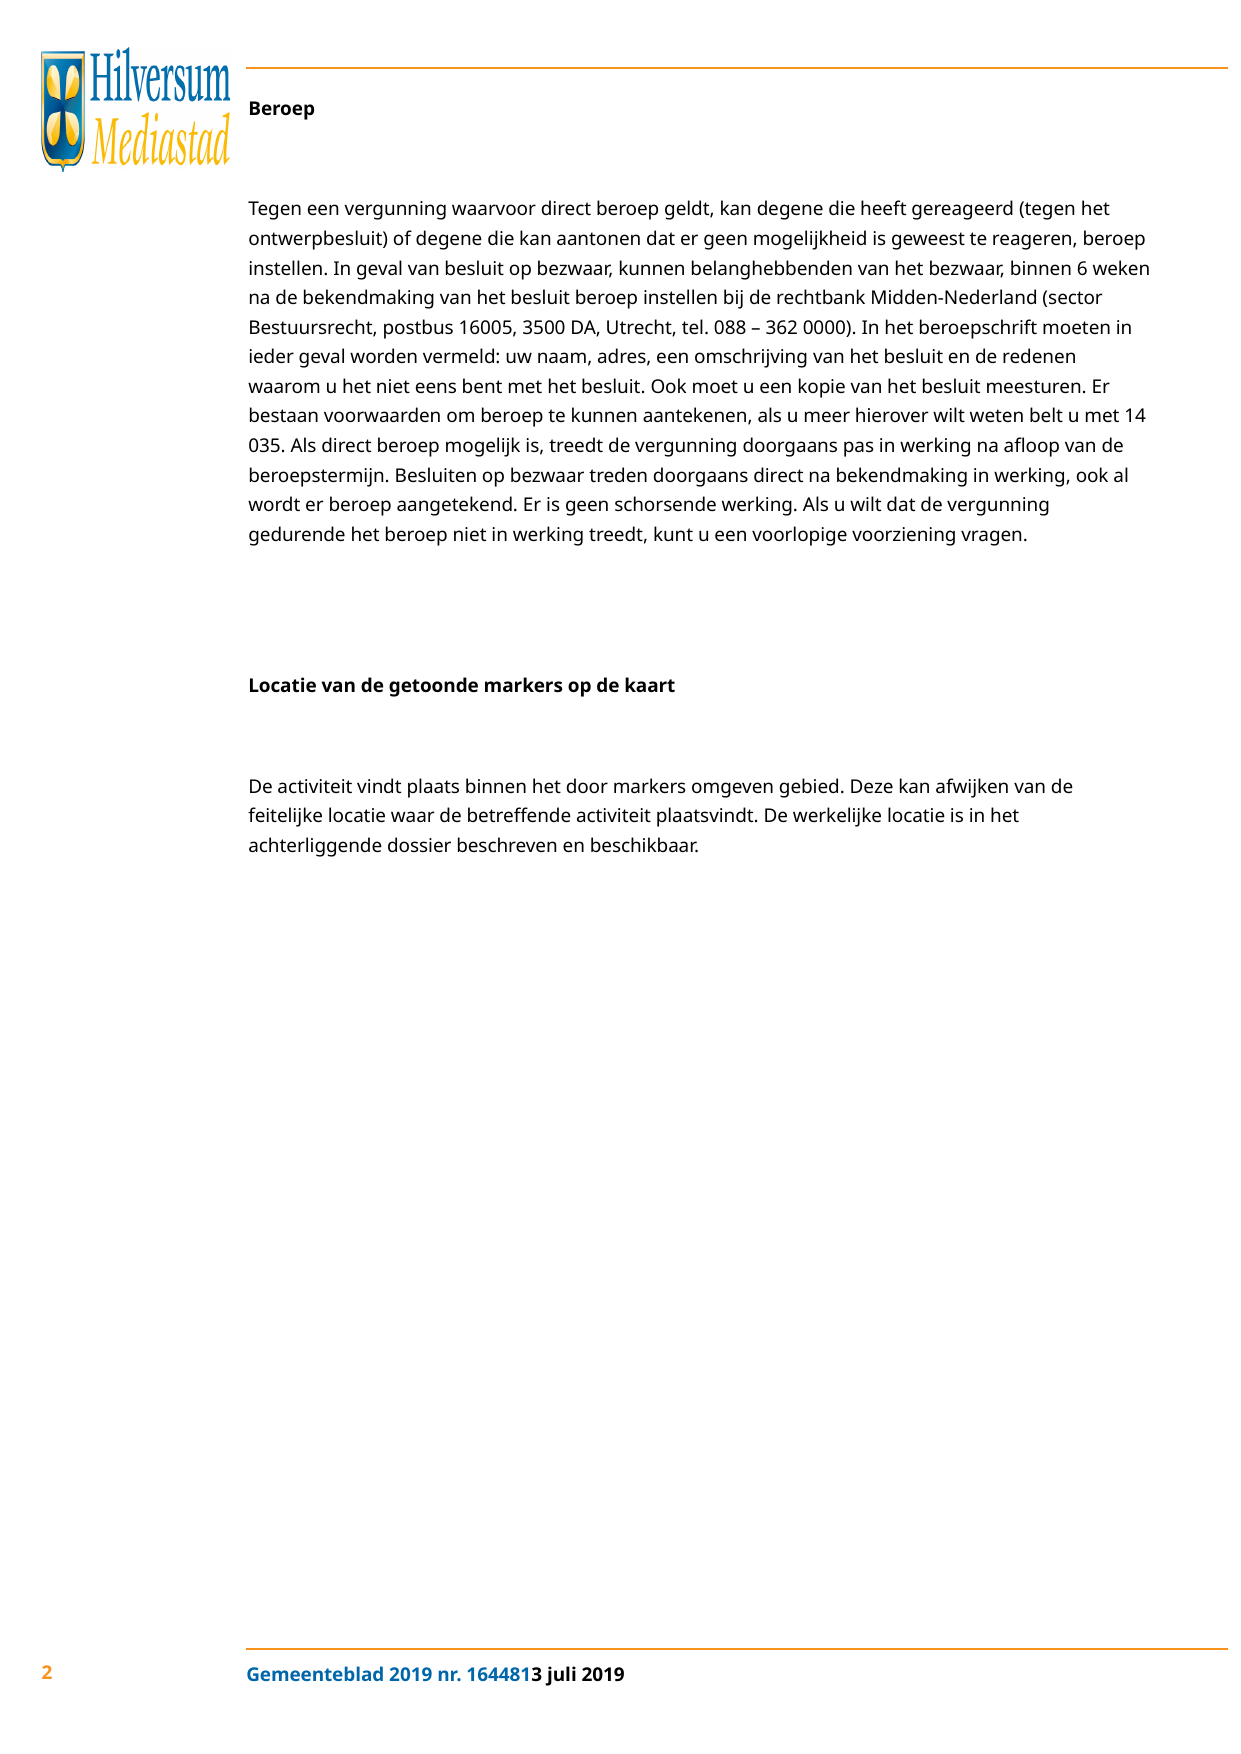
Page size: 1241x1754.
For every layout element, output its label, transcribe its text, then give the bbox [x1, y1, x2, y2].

text De activiteit vindt plaats binnen het door markers omgeven gebied. Deze kan afwijken van de feitelijke locatie waar de betreffende activiteit plaatsvindt. De werkelijke locatie is in het achterliggende dossier beschreven en beschikbaar. [248, 773, 1152, 858]
text Tegen een vergunning waarvoor direct beroep geldt, kan degene die heeft gereageerd (tegen het ontwerpbesluit) of degene die kan aantonen dat er geen mogelijkheid is geweest te reageren, beroep instellen. In geval van besluit op bezwaar, kunnen belanghebbenden van het bezwaar, binnen 6 weken na de bekendmaking van het besluit beroep instellen bij de rechtbank Midden-Nederland (sector Bestuursrecht, postbus 16005, 3500 DA, Utrecht, tel. 088 – 362 0000). In het beroepschrift moeten in ieder geval worden vermeld: uw naam, adres, een omschrijving van het besluit en de redenen waarom u het niet eens bent met het besluit. Ook moet u een kopie van het besluit meesturen. Er bestaan voorwaarden om beroep te kunnen aantekenen, als u meer hierover wilt weten belt u met 14 035. Als direct beroep mogelijk is, treedt de vergunning doorgaans pas in werking na afloop van de beroepstermijn. Besluiten op bezwaar treden doorgaans direct na bekendmaking in werking, ook al wordt er beroep aangetekend. Er is geen schorsende werking. Als u wilt dat de vergunning gedurende het beroep niet in werking treedt, kunt u een voorlopige voorziening vragen. [248, 196, 1152, 547]
text Beroep [248, 95, 1152, 121]
picture [41, 47, 231, 172]
text Locatie van de getoonde markers op de kaart [248, 672, 1152, 698]
